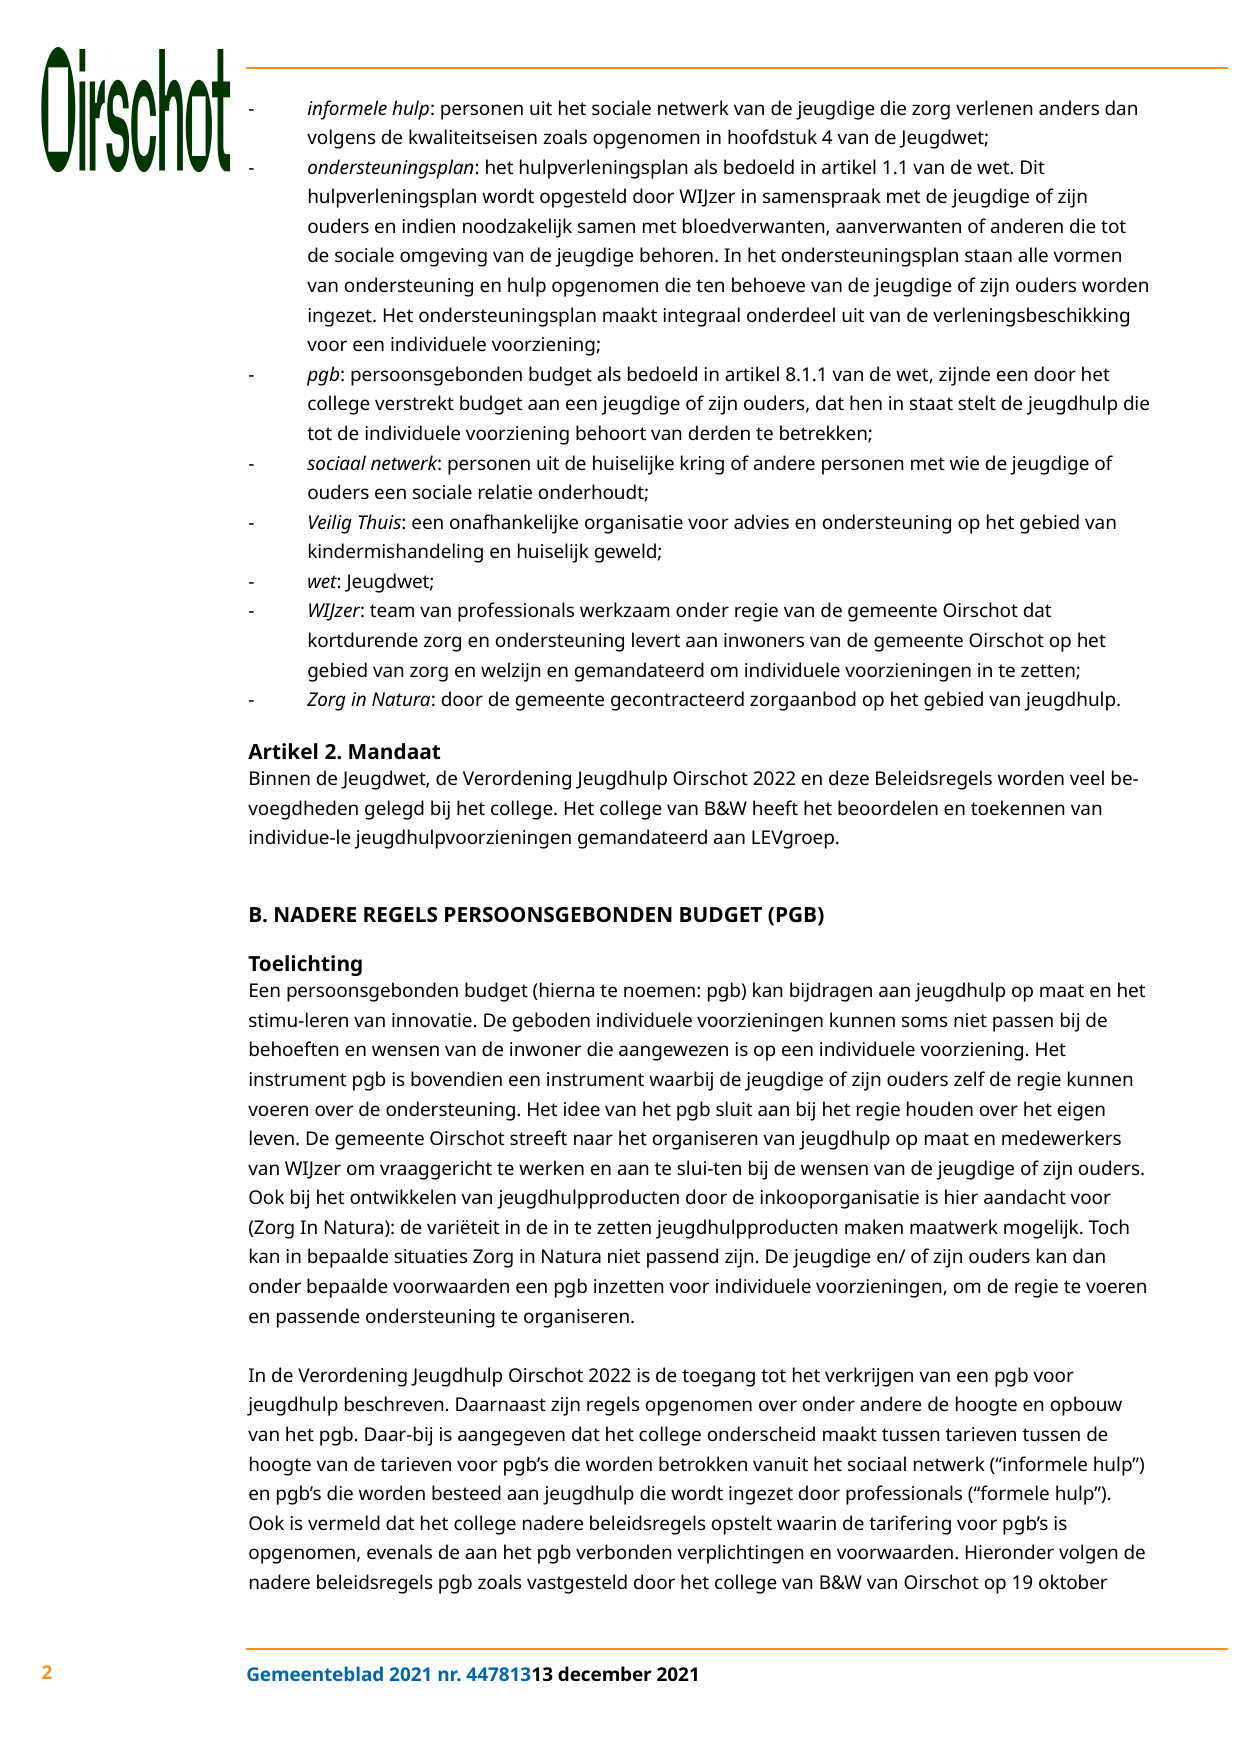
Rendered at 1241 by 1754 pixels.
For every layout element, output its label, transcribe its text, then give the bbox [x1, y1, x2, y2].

list informele hulp: personen uit het sociale netwerk van de jeugdige die zorg verlenen anders dan volgens de kwaliteitseisen zoals opgenomen in hoofdstuk 4 van de Jeugdwet; [248, 95, 1152, 150]
list Zorg in Natura: door de gemeente gecontracteerd zorgaanbod op het gebied van jeugdhulp. [248, 686, 1152, 712]
list WIJzer: team van professionals werkzaam onder regie van de gemeente Oirschot dat kortdurende zorg en ondersteuning levert aan inwoners van de gemeente Oirschot op het gebied van zorg en welzijn en gemandateerd om individuele voorzieningen in te zetten; [248, 598, 1152, 683]
list ondersteuningsplan: het hulpverleningsplan als bedoeld in artikel 1.1 van de wet. Dit hulpverleningsplan wordt opgesteld door WIJzer in samenspraak met de jeugdige of zijn ouders en indien noodzakelijk samen met bloedverwanten, aanverwanten of anderen die tot de sociale omgeving van de jeugdige behoren. In het ondersteuningsplan staan alle vormen van ondersteuning en hulp opgenomen die ten behoeve van de jeugdige of zijn ouders worden ingezet. Het ondersteuningsplan maakt integraal onderdeel uit van de verleningsbeschikking voor een individuele voorziening; [248, 154, 1152, 357]
text In de Verordening Jeugdhulp Oirschot 2022 is de toegang tot het verkrijgen van een pgb voor jeugdhulp beschreven. Daarnaast zijn regels opgenomen over onder andere de hoogte en opbouw van het pgb. Daar-bij is aangegeven dat het college onderscheid maakt tussen tarieven tussen de hoogte van de tarieven voor pgb’s die worden betrokken vanuit het sociaal netwerk (“informele hulp”) en pgb’s die worden besteed aan jeugdhulp die wordt ingezet door professionals (“formele hulp”). Ook is vermeld dat het college nadere beleidsregels opstelt waarin de tarifering voor pgb’s is opgenomen, evenals de aan het pgb verbonden verplichtingen en voorwaarden. Hieronder volgen de nadere beleidsregels pgb zoals vastgesteld door het college van B&W van Oirschot op 19 oktober [248, 1362, 1152, 1595]
list Veilig Thuis: een onafhankelijke organisatie voor advies en ondersteuning op het gebied van kindermishandeling en huiselijk geweld; [248, 509, 1152, 564]
picture [41, 47, 231, 172]
text Binnen de Jeugdwet, de Verordening Jeugdhulp Oirschot 2022 en deze Beleidsregels worden veel be-voegdheden gelegd bij het college. Het college van B&W heeft het beoordelen en toekennen van individue-le jeugdhulpvoorzieningen gemandateerd aan LEVgroep. [248, 765, 1152, 850]
text B. NADERE REGELS PERSOONSGEBONDEN BUDGET (PGB) [248, 900, 1152, 928]
text Artikel 2. Mandaat [248, 737, 1152, 765]
text Toelichting [248, 949, 1152, 977]
list pgb: persoonsgebonden budget als bedoeld in artikel 8.1.1 van de wet, zijnde een door het college verstrekt budget aan een jeugdige of zijn ouders, dat hen in staat stelt de jeugdhulp die tot de individuele voorziening behoort van derden te betrekken; [248, 361, 1152, 446]
list wet: Jeugdwet; [248, 568, 1152, 594]
list sociaal netwerk: personen uit de huiselijke kring of andere personen met wie de jeugdige of ouders een sociale relatie onderhoudt; [248, 450, 1152, 505]
text Een persoonsgebonden budget (hierna te noemen: pgb) kan bijdragen aan jeugdhulp op maat en het stimu-leren van innovatie. De geboden individuele voorzieningen kunnen soms niet passen bij de behoeften en wensen van de inwoner die aangewezen is op een individuele voorziening. Het instrument pgb is bovendien een instrument waarbij de jeugdige of zijn ouders zelf de regie kunnen voeren over de ondersteuning. Het idee van het pgb sluit aan bij het regie houden over het eigen leven. De gemeente Oirschot streeft naar het organiseren van jeugdhulp op maat en medewerkers van WIJzer om vraaggericht te werken en aan te slui-ten bij de wensen van de jeugdige of zijn ouders. Ook bij het ontwikkelen van jeugdhulpproducten door de inkooporganisatie is hier aandacht voor (Zorg In Natura): de variëteit in de in te zetten jeugdhulpproducten maken maatwerk mogelijk. Toch kan in bepaalde situaties Zorg in Natura niet passend zijn. De jeugdige en/ of zijn ouders kan dan onder bepaalde voorwaarden een pgb inzetten voor individuele voorzieningen, om de regie te voeren en passende ondersteuning te organiseren. [248, 977, 1152, 1328]
